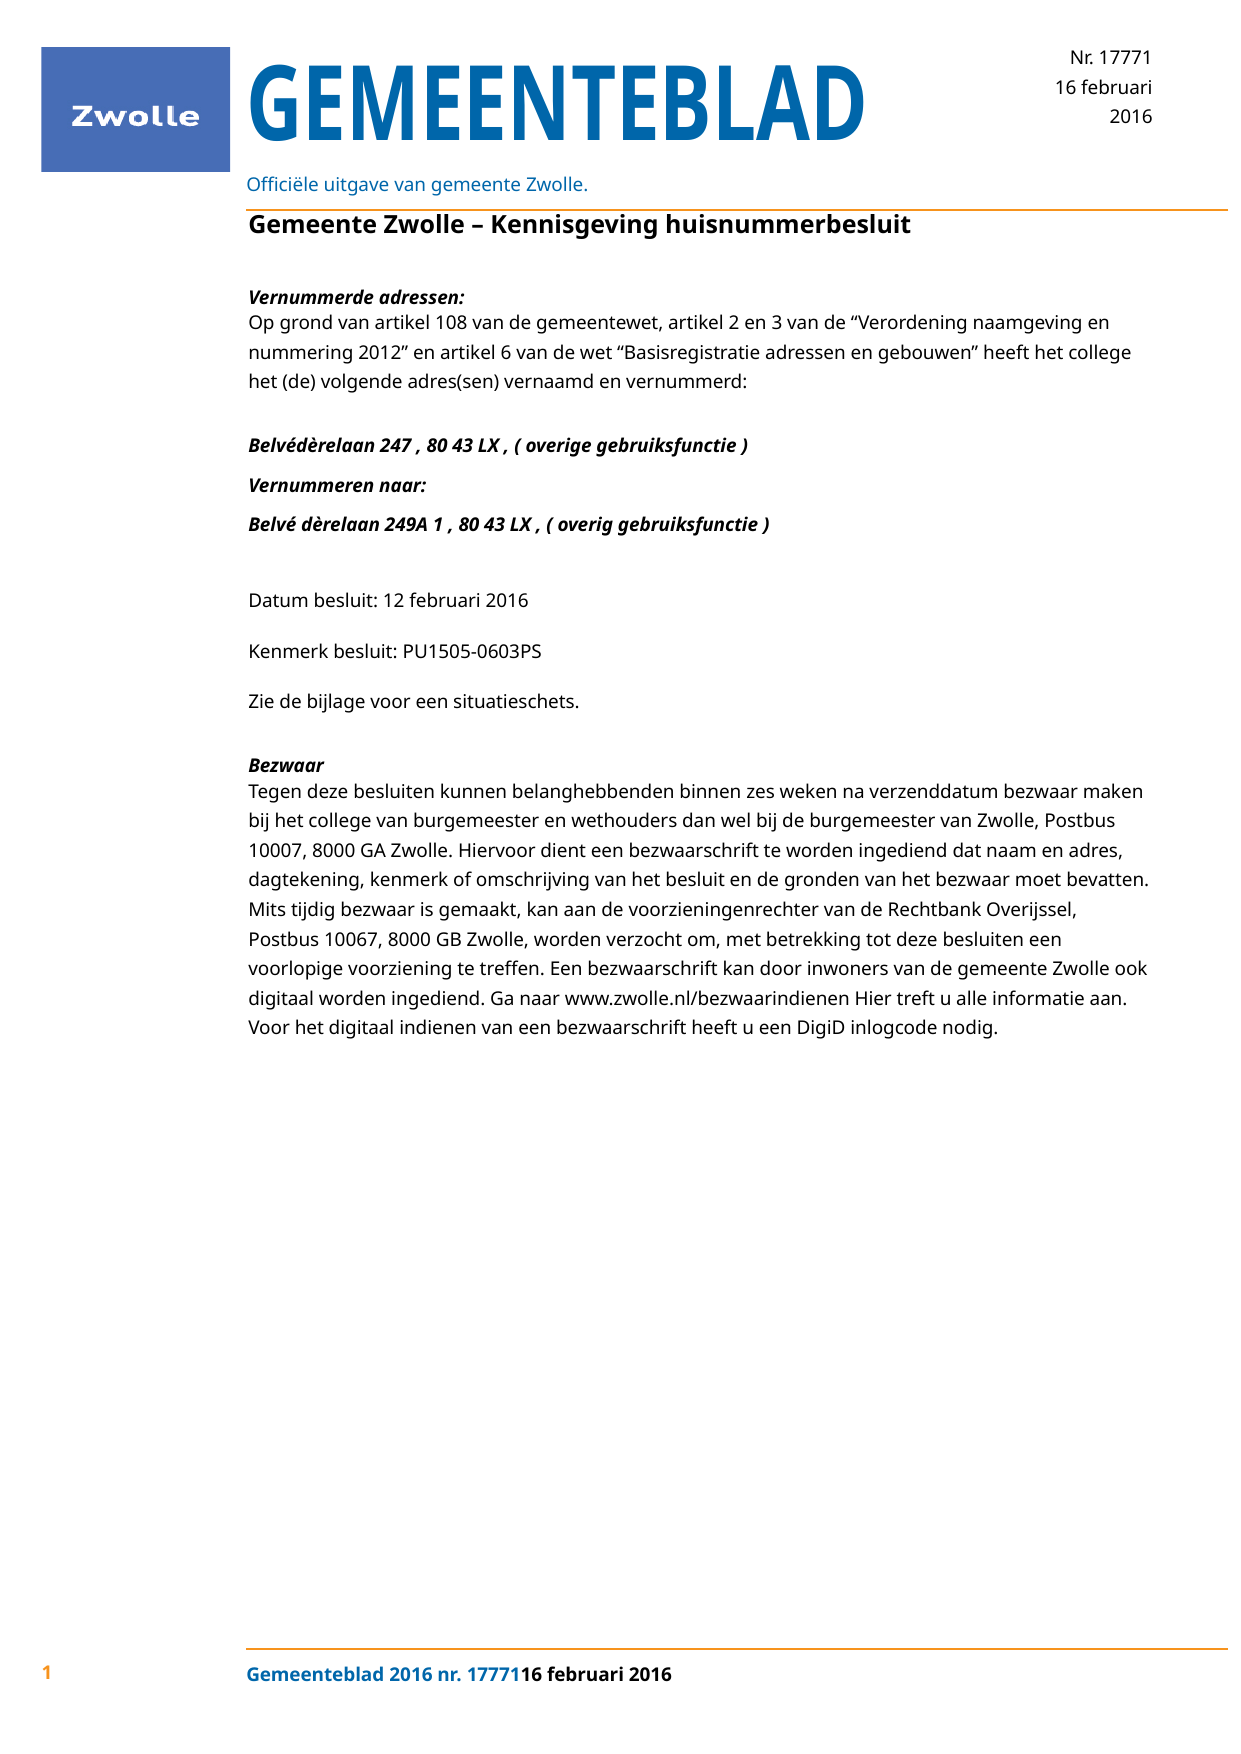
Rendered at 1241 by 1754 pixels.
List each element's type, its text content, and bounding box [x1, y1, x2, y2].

text Datum besluit: 12 februari 2016 [248, 587, 1152, 613]
text Vernummerde adressen: [248, 284, 1152, 309]
picture [41, 47, 231, 172]
text Belvédèrelaan 247 , 80 43 LX , ( overige gebruiksfunctie ) [248, 433, 1152, 458]
text Gemeente Zwolle – Kennisgeving huisnummerbesluit [248, 211, 1152, 241]
text Zie de bijlage voor een situatieschets. [248, 688, 1152, 714]
text Vernummeren naar: [248, 472, 1152, 498]
text Bezwaar [248, 752, 1152, 778]
text Op grond van artikel 108 van de gemeentewet, artikel 2 en 3 van de “Verordening naamgeving en nummering 2012” en artikel 6 van de wet “Basisregistratie adressen en gebouwen” heeft het college het (de) volgende adres(sen) vernaamd en vernummerd: [248, 309, 1152, 394]
text Belvé dèrelaan 249A 1 , 80 43 LX , ( overig gebruiksfunctie ) [248, 511, 1152, 537]
text Kenmerk besluit: PU1505-0603PS [248, 638, 1152, 663]
text Tegen deze besluiten kunnen belanghebbenden binnen zes weken na verzenddatum bezwaar maken bij het college van burgemeester en wethouders dan wel bij de burgemeester van Zwolle, Postbus 10007, 8000 GA Zwolle. Hiervoor dient een bezwaarschrift te worden ingediend dat naam en adres, dagtekening, kenmerk of omschrijving van het besluit en de gronden van het bezwaar moet bevatten. Mits tijdig bezwaar is gemaakt, kan aan de voorzieningenrechter van de Rechtbank Overijssel, Postbus 10067, 8000 GB Zwolle, worden verzocht om, met betrekking tot deze besluiten een voorlopige voorziening te treffen. Een bezwaarschrift kan door inwoners van de gemeente Zwolle ook digitaal worden ingediend. Ga naar www.zwolle.nl/bezwaarindienen Hier treft u alle informatie aan. Voor het digitaal indienen van een bezwaarschrift heeft u een DigiD inlogcode nodig. [248, 778, 1152, 1040]
